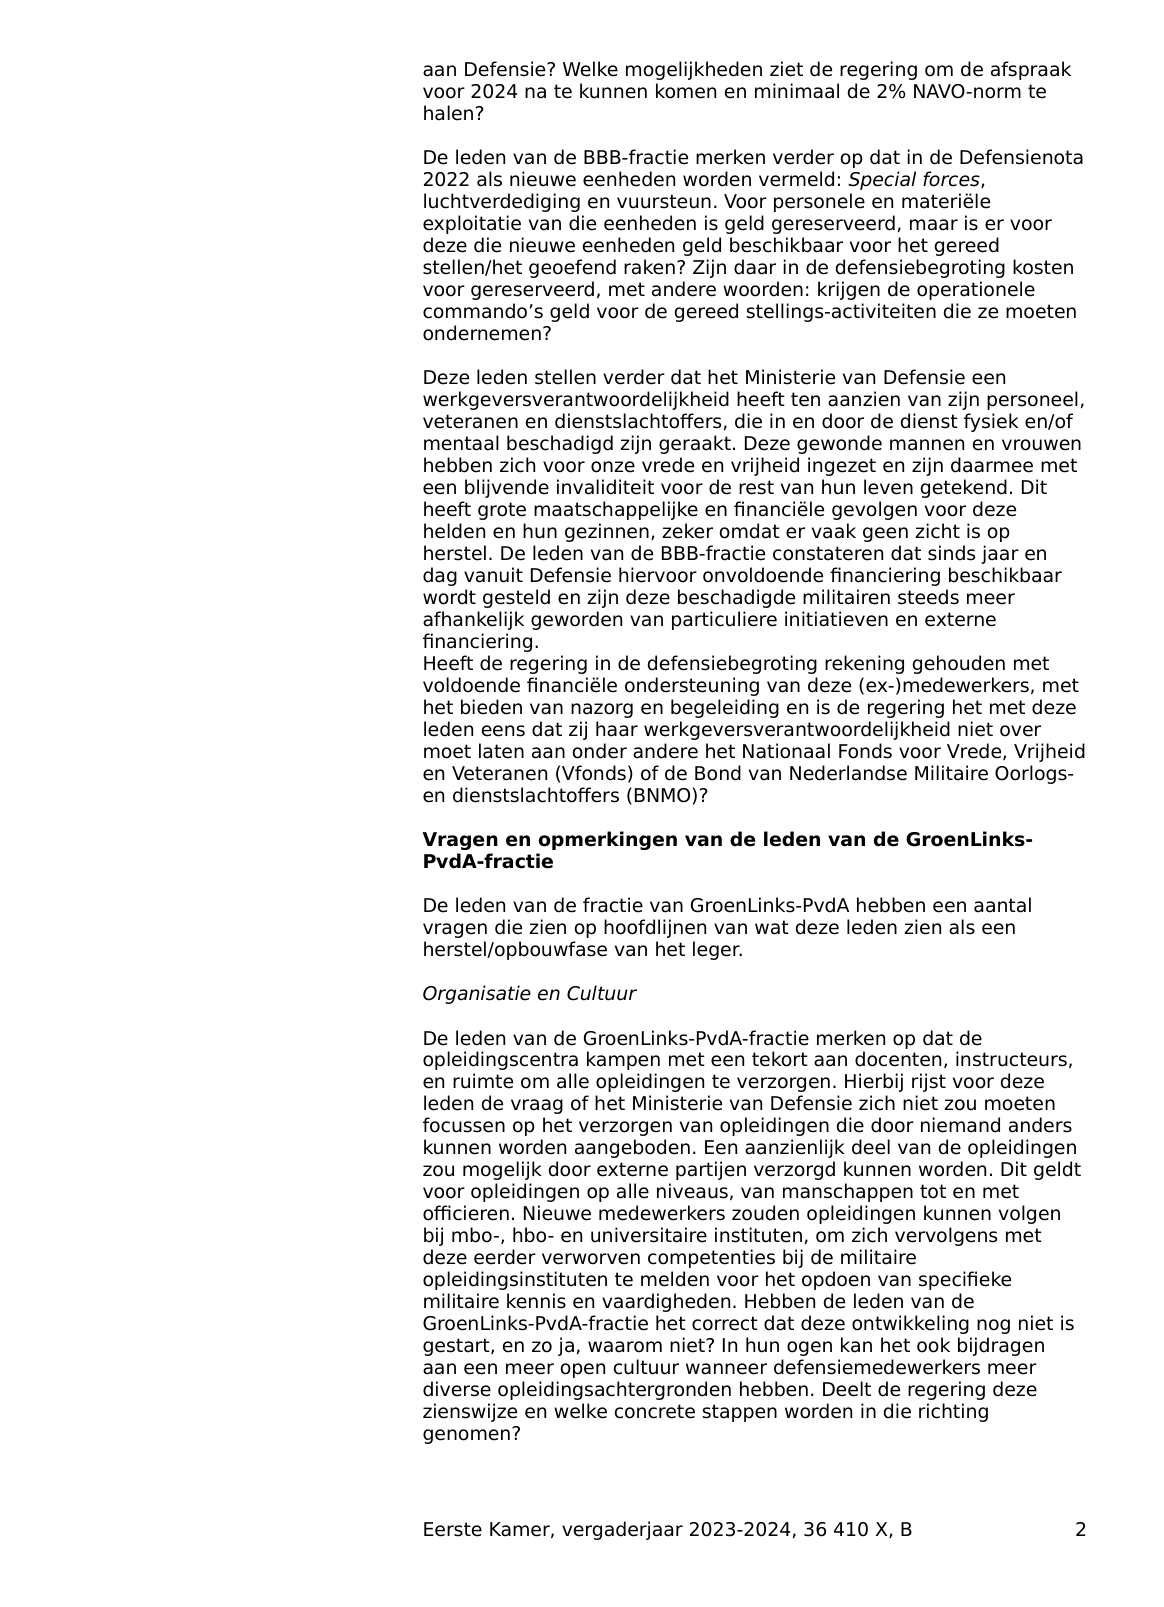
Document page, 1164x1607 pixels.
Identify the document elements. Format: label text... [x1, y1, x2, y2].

subtitle Organisatie en Cultuur [422, 983, 1087, 1005]
subtitle Vragen en opmerkingen van de leden van de GroenLinks-PvdA-fractie [422, 829, 1087, 873]
text Deze leden stellen verder dat het Ministerie van Defensie een werkgeversverantwoordelijkheid heeft ten aanzien van zijn personeel, veteranen en dienstslachtoffers, die in en door de dienst fysiek en/of mentaal beschadigd zijn geraakt. Deze gewonde mannen en vrouwen hebben zich voor onze vrede en vrijheid ingezet en zijn daarmee met een blijvende invaliditeit voor de rest van hun leven getekend. Dit heeft grote maatschappelijke en financiële gevolgen voor deze helden en hun gezinnen, zeker omdat er vaak geen zicht is op herstel. De leden van de BBB-fractie constateren dat sinds jaar en dag vanuit Defensie hiervoor onvoldoende financiering beschikbaar wordt gesteld en zijn deze beschadigde militairen steeds meer afhankelijk geworden van particuliere initiatieven en externe financiering. [422, 367, 1087, 653]
text Heeft de regering in de defensiebegroting rekening gehouden met voldoende financiële ondersteuning van deze (ex-)medewerkers, met het bieden van nazorg en begeleiding en is de regering het met deze leden eens dat zij haar werkgeversverantwoordelijkheid niet over moet laten aan onder andere het Nationaal Fonds voor Vrede, Vrijheid en Veteranen (Vfonds) of de Bond van Nederlandse Militaire Oorlogs- en dienstslachtoffers (BNMO)? [422, 653, 1087, 807]
text De leden van de fractie van GroenLinks-PvdA hebben een aantal vragen die zien op hoofdlijnen van wat deze leden zien als een herstel/opbouwfase van het leger. [422, 895, 1087, 961]
text De leden van de GroenLinks-PvdA-fractie merken op dat de opleidingscentra kampen met een tekort aan docenten, instructeurs, en ruimte om alle opleidingen te verzorgen. Hierbij rijst voor deze leden de vraag of het Ministerie van Defensie zich niet zou moeten focussen op het verzorgen van opleidingen die door niemand anders kunnen worden aangeboden. Een aanzienlijk deel van de opleidingen zou mogelijk door externe partijen verzorgd kunnen worden. Dit geldt voor opleidingen op alle niveaus, van manschappen tot en met officieren. Nieuwe medewerkers zouden opleidingen kunnen volgen bij mbo-, hbo- en universitaire instituten, om zich vervolgens met deze eerder verworven competenties bij de militaire opleidingsinstituten te melden voor het opdoen van specifieke militaire kennis en vaardigheden. Hebben de leden van de GroenLinks-PvdA-fractie het correct dat deze ontwikkeling nog niet is gestart, en zo ja, waarom niet? In hun ogen kan het ook bijdragen aan een meer open cultuur wanneer defensiemedewerkers meer diverse opleidingsachtergronden hebben. Deelt de regering deze zienswijze en welke concrete stappen worden in die richting genomen? [422, 1027, 1087, 1445]
text aan Defensie? Welke mogelijkheden ziet de regering om de afspraak voor 2024 na te kunnen komen en minimaal de 2% NAVO-norm te halen? [422, 59, 1087, 125]
text De leden van de BBB-fractie merken verder op dat in de Defensienota 2022 als nieuwe eenheden worden vermeld: Special forces, luchtverdediging en vuursteun. Voor personele en materiële exploitatie van die eenheden is geld gereserveerd, maar is er voor deze die nieuwe eenheden geld beschikbaar voor het gereed stellen/het geoefend raken? Zijn daar in de defensiebegroting kosten voor gereserveerd, met andere woorden: krijgen de operationele commando’s geld voor de gereed stellings-activiteiten die ze moeten ondernemen? [422, 147, 1087, 345]
